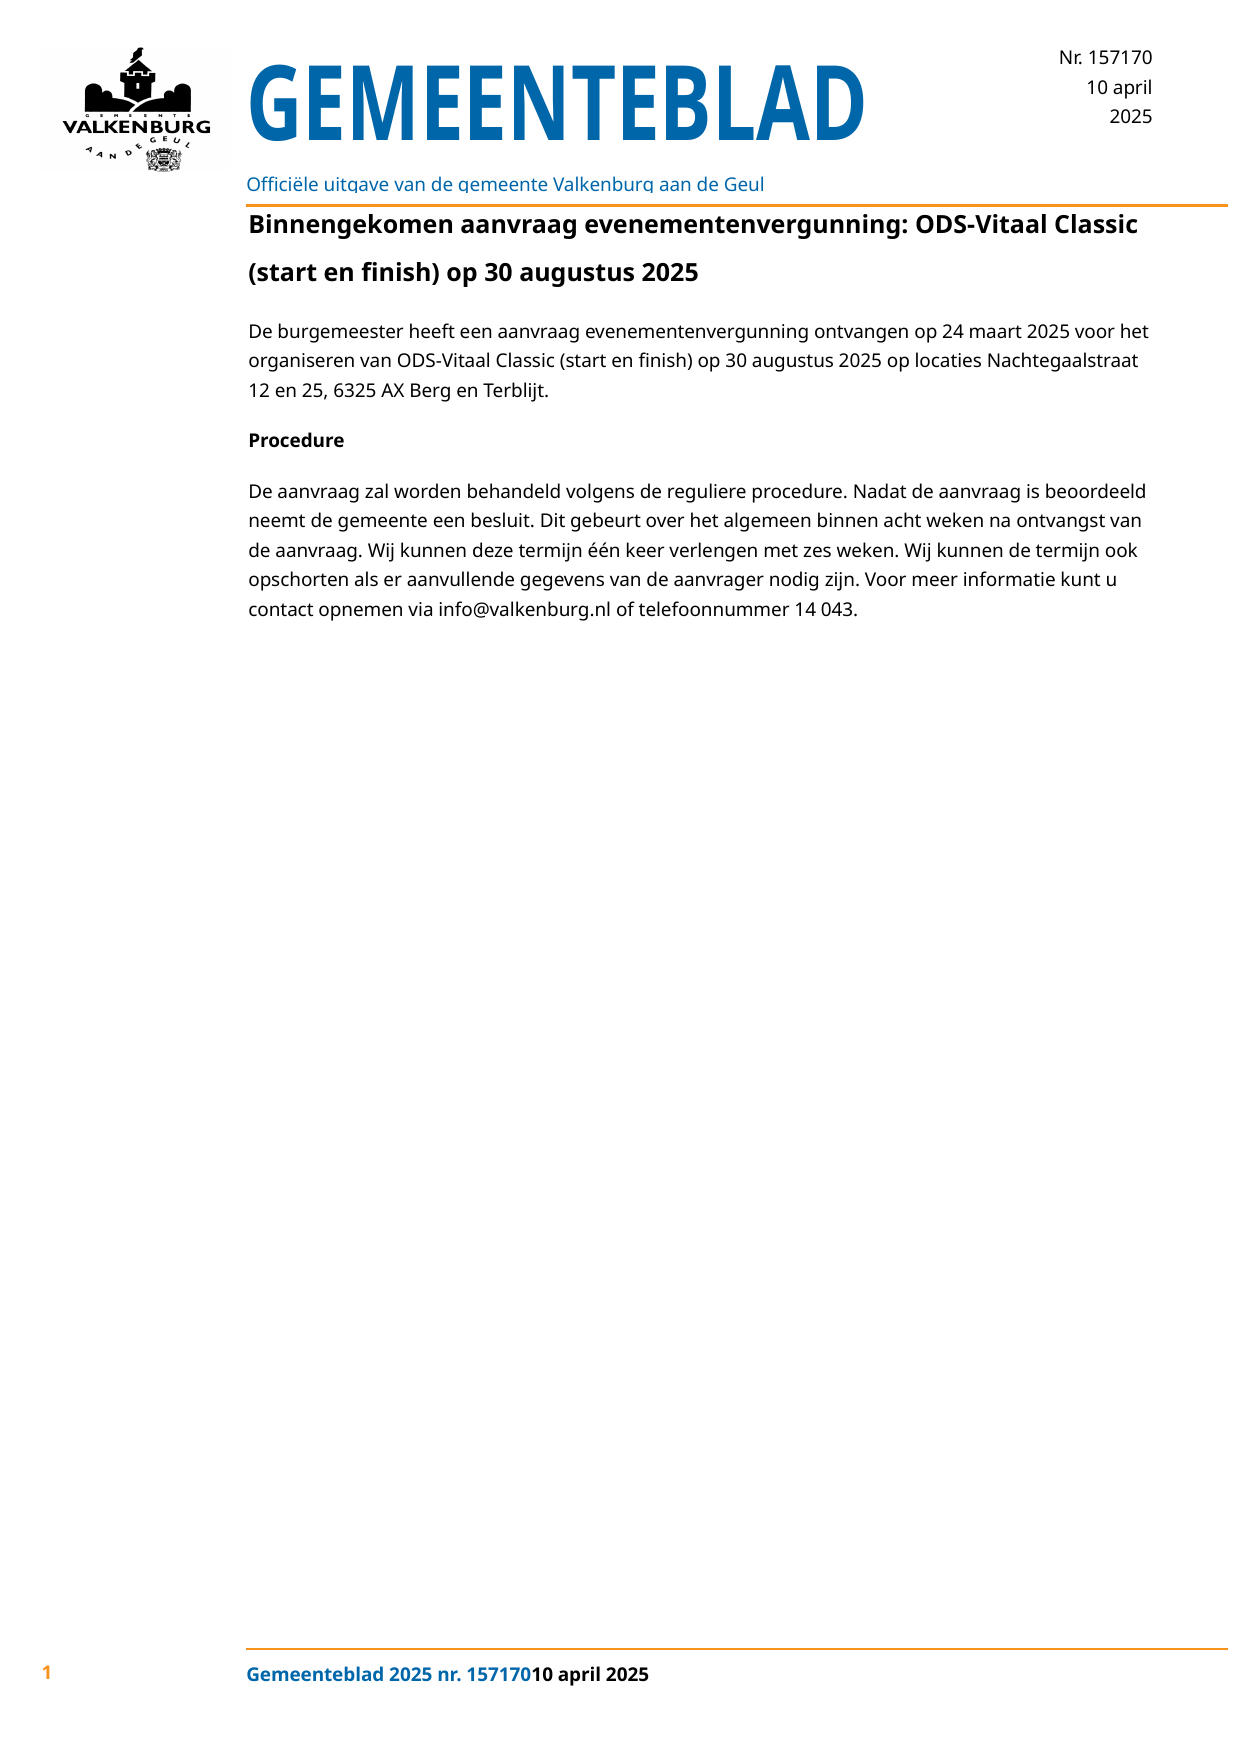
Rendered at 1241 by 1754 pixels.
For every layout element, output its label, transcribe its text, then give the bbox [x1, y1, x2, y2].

text Binnengekomen aanvraag evenementenvergunning: ODS-Vitaal Classic (start en finish) op 30 augustus 2025 [248, 207, 1152, 288]
picture [41, 47, 231, 172]
text De burgemeester heeft een aanvraag evenementenvergunning ontvangen op 24 maart 2025 voor het organiseren van ODS-Vitaal Classic (start en finish) op 30 augustus 2025 op locaties Nachtegaalstraat 12 en 25, 6325 AX Berg en Terblijt. [248, 318, 1152, 403]
text Procedure [248, 427, 1152, 453]
text De aanvraag zal worden behandeld volgens de reguliere procedure. Nadat de aanvraag is beoordeeld neemt de gemeente een besluit. Dit gebeurt over het algemeen binnen acht weken na ontvangst van de aanvraag. Wij kunnen deze termijn één keer verlengen met zes weken. Wij kunnen de termijn ook opschorten als er aanvullende gegevens van de aanvrager nodig zijn. Voor meer informatie kunt u contact opnemen via info@valkenburg.nl of telefoonnummer 14 043. [248, 478, 1152, 622]
